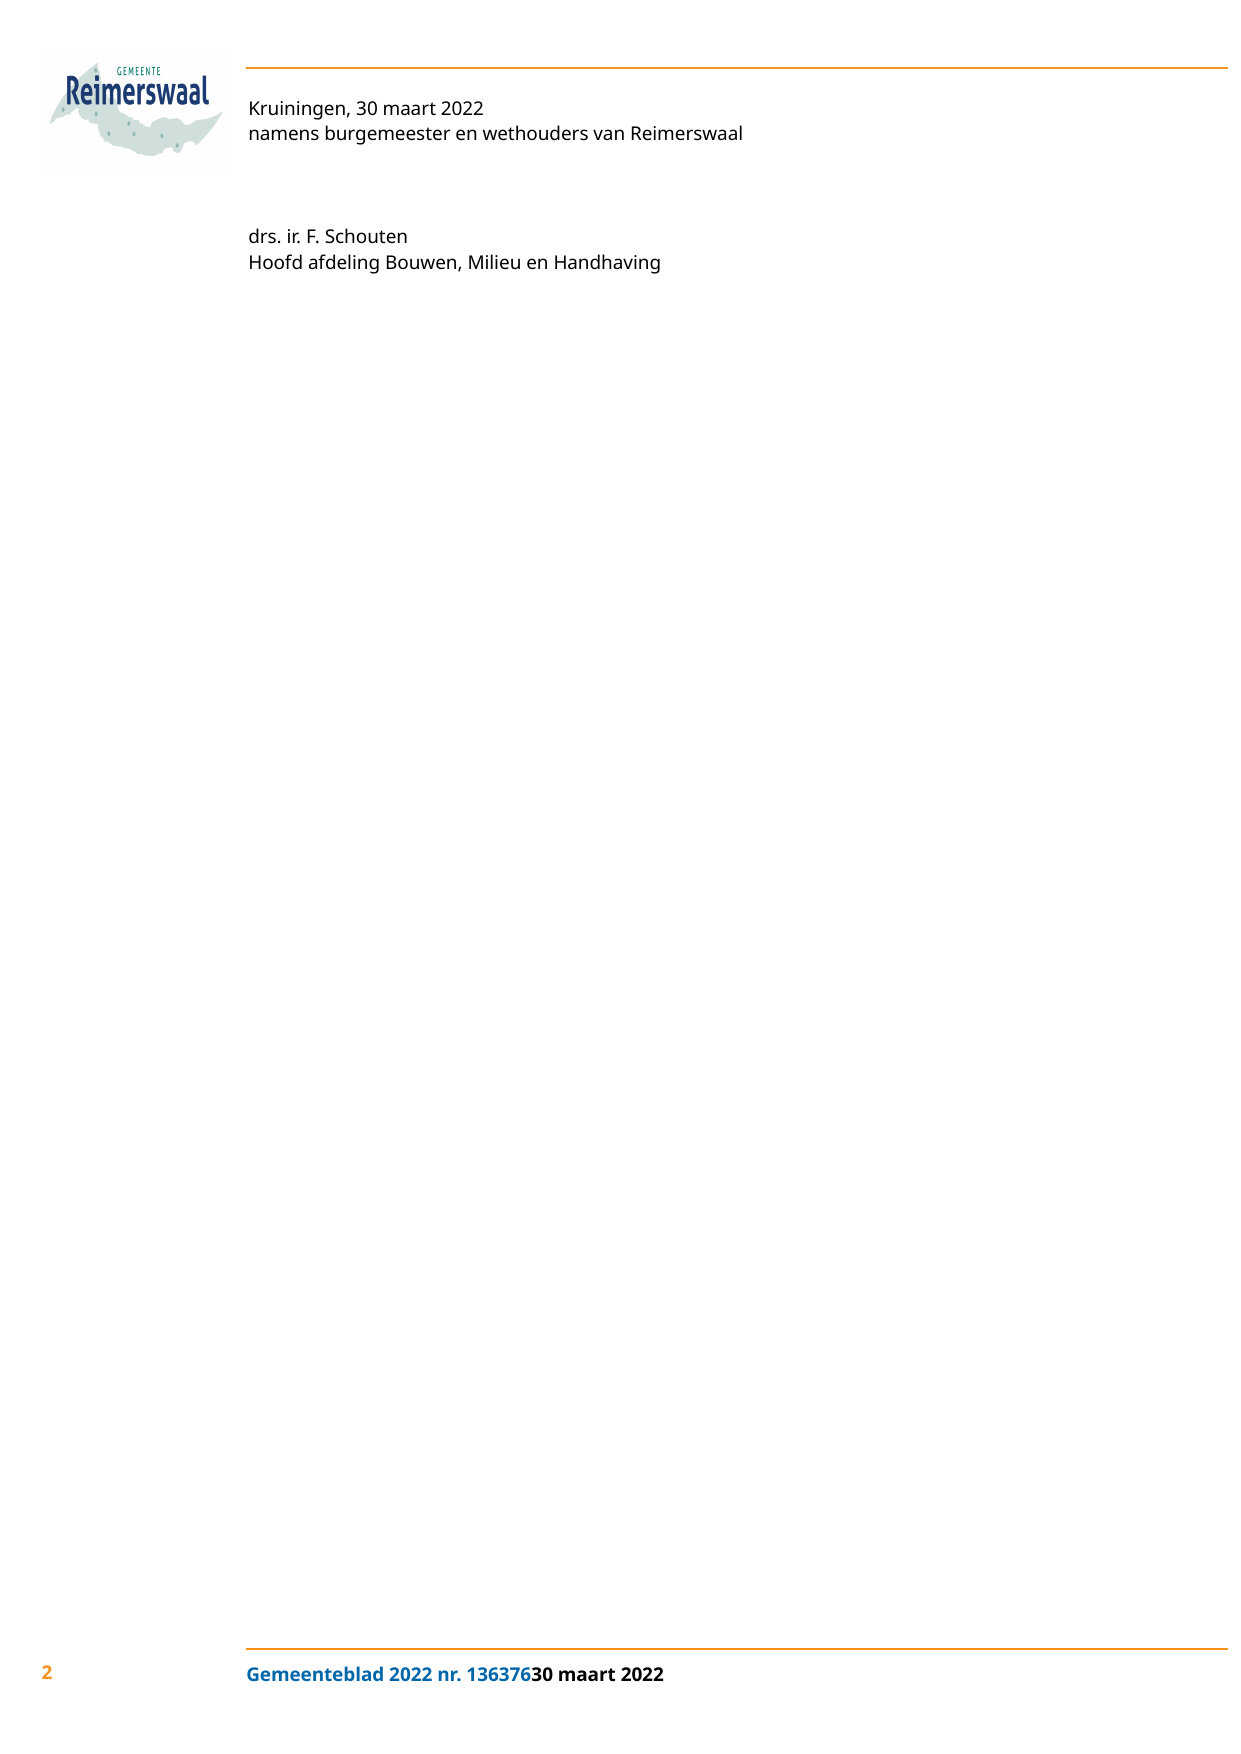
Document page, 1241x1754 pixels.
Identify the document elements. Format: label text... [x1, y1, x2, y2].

text Kruiningen, 30 maart 2022 [248, 95, 1152, 121]
picture [41, 47, 231, 172]
text drs. ir. F. Schouten [248, 223, 1152, 249]
text Hoofd afdeling Bouwen, Milieu en Handhaving [248, 249, 1152, 275]
text namens burgemeester en wethouders van Reimerswaal [248, 121, 1152, 146]
